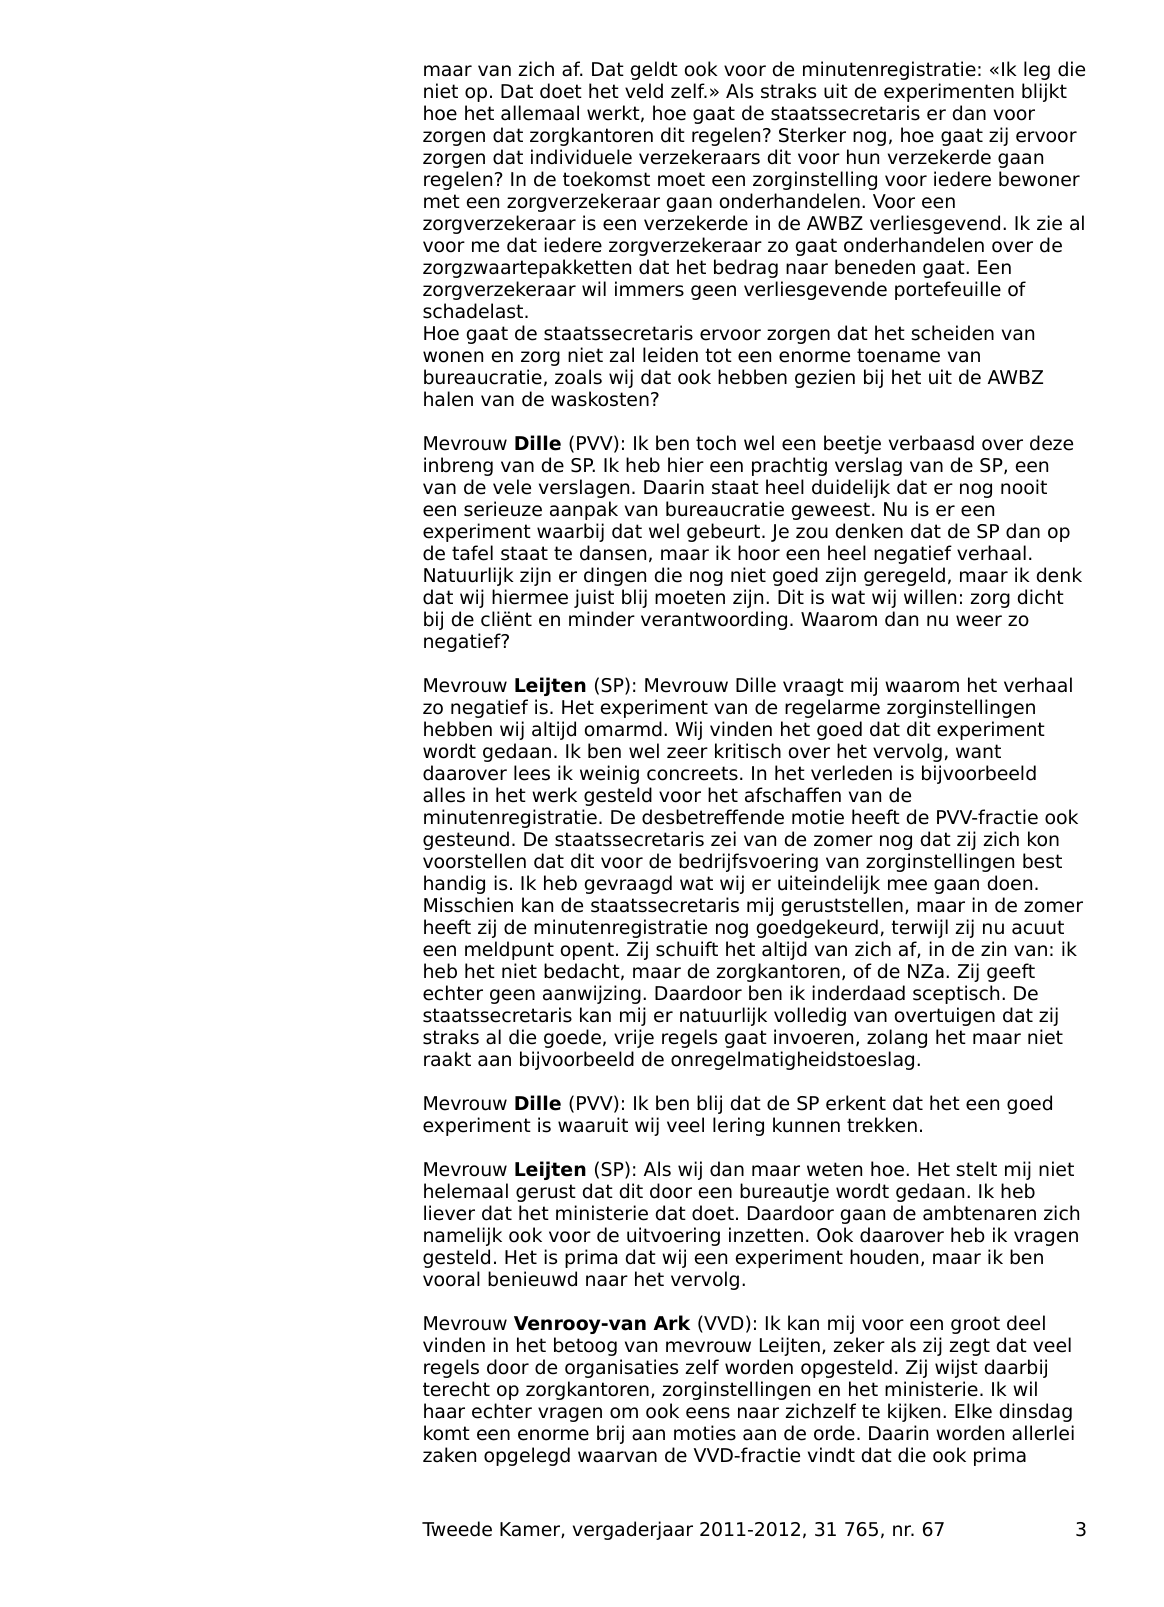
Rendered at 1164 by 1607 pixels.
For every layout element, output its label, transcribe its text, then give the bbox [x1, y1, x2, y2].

text maar van zich af. Dat geldt ook voor de minutenregistratie: «Ik leg die niet op. Dat doet het veld zelf.» Als straks uit de experimenten blijkt hoe het allemaal werkt, hoe gaat de staatssecretaris er dan voor zorgen dat zorgkantoren dit regelen? Sterker nog, hoe gaat zij ervoor zorgen dat individuele verzekeraars dit voor hun verzekerde gaan regelen? In de toekomst moet een zorginstelling voor iedere bewoner met een zorgverzekeraar gaan onderhandelen. Voor een zorgverzekeraar is een verzekerde in de AWBZ verliesgevend. Ik zie al voor me dat iedere zorgverzekeraar zo gaat onderhandelen over de zorgzwaartepakketten dat het bedrag naar beneden gaat. Een zorgverzekeraar wil immers geen verliesgevende portefeuille of schadelast. [422, 59, 1087, 323]
text Mevrouw Dille (PVV): Ik ben blij dat de SP erkent dat het een goed experiment is waaruit wij veel lering kunnen trekken. [422, 1093, 1087, 1137]
text Mevrouw Leijten (SP): Mevrouw Dille vraagt mij waarom het verhaal zo negatief is. Het experiment van de regelarme zorginstellingen hebben wij altijd omarmd. Wij vinden het goed dat dit experiment wordt gedaan. Ik ben wel zeer kritisch over het vervolg, want daarover lees ik weinig concreets. In het verleden is bijvoorbeeld alles in het werk gesteld voor het afschaffen van de minutenregistratie. De desbetreffende motie heeft de PVV-fractie ook gesteund. De staatssecretaris zei van de zomer nog dat zij zich kon voorstellen dat dit voor de bedrijfsvoering van zorginstellingen best handig is. Ik heb gevraagd wat wij er uiteindelijk mee gaan doen. Misschien kan de staatssecretaris mij geruststellen, maar in de zomer heeft zij de minutenregistratie nog goedgekeurd, terwijl zij nu acuut een meldpunt opent. Zij schuift het altijd van zich af, in de zin van: ik heb het niet bedacht, maar de zorgkantoren, of de NZa. Zij geeft echter geen aanwijzing. Daardoor ben ik inderdaad sceptisch. De staatssecretaris kan mij er natuurlijk volledig van overtuigen dat zij straks al die goede, vrije regels gaat invoeren, zolang het maar niet raakt aan bijvoorbeeld de onregelmatigheidstoeslag. [422, 675, 1087, 1071]
text Mevrouw Dille (PVV): Ik ben toch wel een beetje verbaasd over deze inbreng van de SP. Ik heb hier een prachtig verslag van de SP, een van de vele verslagen. Daarin staat heel duidelijk dat er nog nooit een serieuze aanpak van bureaucratie geweest. Nu is er een experiment waarbij dat wel gebeurt. Je zou denken dat de SP dan op de tafel staat te dansen, maar ik hoor een heel negatief verhaal. Natuurlijk zijn er dingen die nog niet goed zijn geregeld, maar ik denk dat wij hiermee juist blij moeten zijn. Dit is wat wij willen: zorg dicht bij de cliënt en minder verantwoording. Waarom dan nu weer zo negatief? [422, 433, 1087, 653]
text Mevrouw Venrooy-van Ark (VVD): Ik kan mij voor een groot deel vinden in het betoog van mevrouw Leijten, zeker als zij zegt dat veel regels door de organisaties zelf worden opgesteld. Zij wijst daarbij terecht op zorgkantoren, zorginstellingen en het ministerie. Ik wil haar echter vragen om ook eens naar zichzelf te kijken. Elke dinsdag komt een enorme brij aan moties aan de orde. Daarin worden allerlei zaken opgelegd waarvan de VVD-fractie vindt dat die ook prima [422, 1313, 1087, 1467]
text Mevrouw Leijten (SP): Als wij dan maar weten hoe. Het stelt mij niet helemaal gerust dat dit door een bureautje wordt gedaan. Ik heb liever dat het ministerie dat doet. Daardoor gaan de ambtenaren zich namelijk ook voor de uitvoering inzetten. Ook daarover heb ik vragen gesteld. Het is prima dat wij een experiment houden, maar ik ben vooral benieuwd naar het vervolg. [422, 1159, 1087, 1291]
text Hoe gaat de staatssecretaris ervoor zorgen dat het scheiden van wonen en zorg niet zal leiden tot een enorme toename van bureaucratie, zoals wij dat ook hebben gezien bij het uit de AWBZ halen van de waskosten? [422, 323, 1087, 411]
